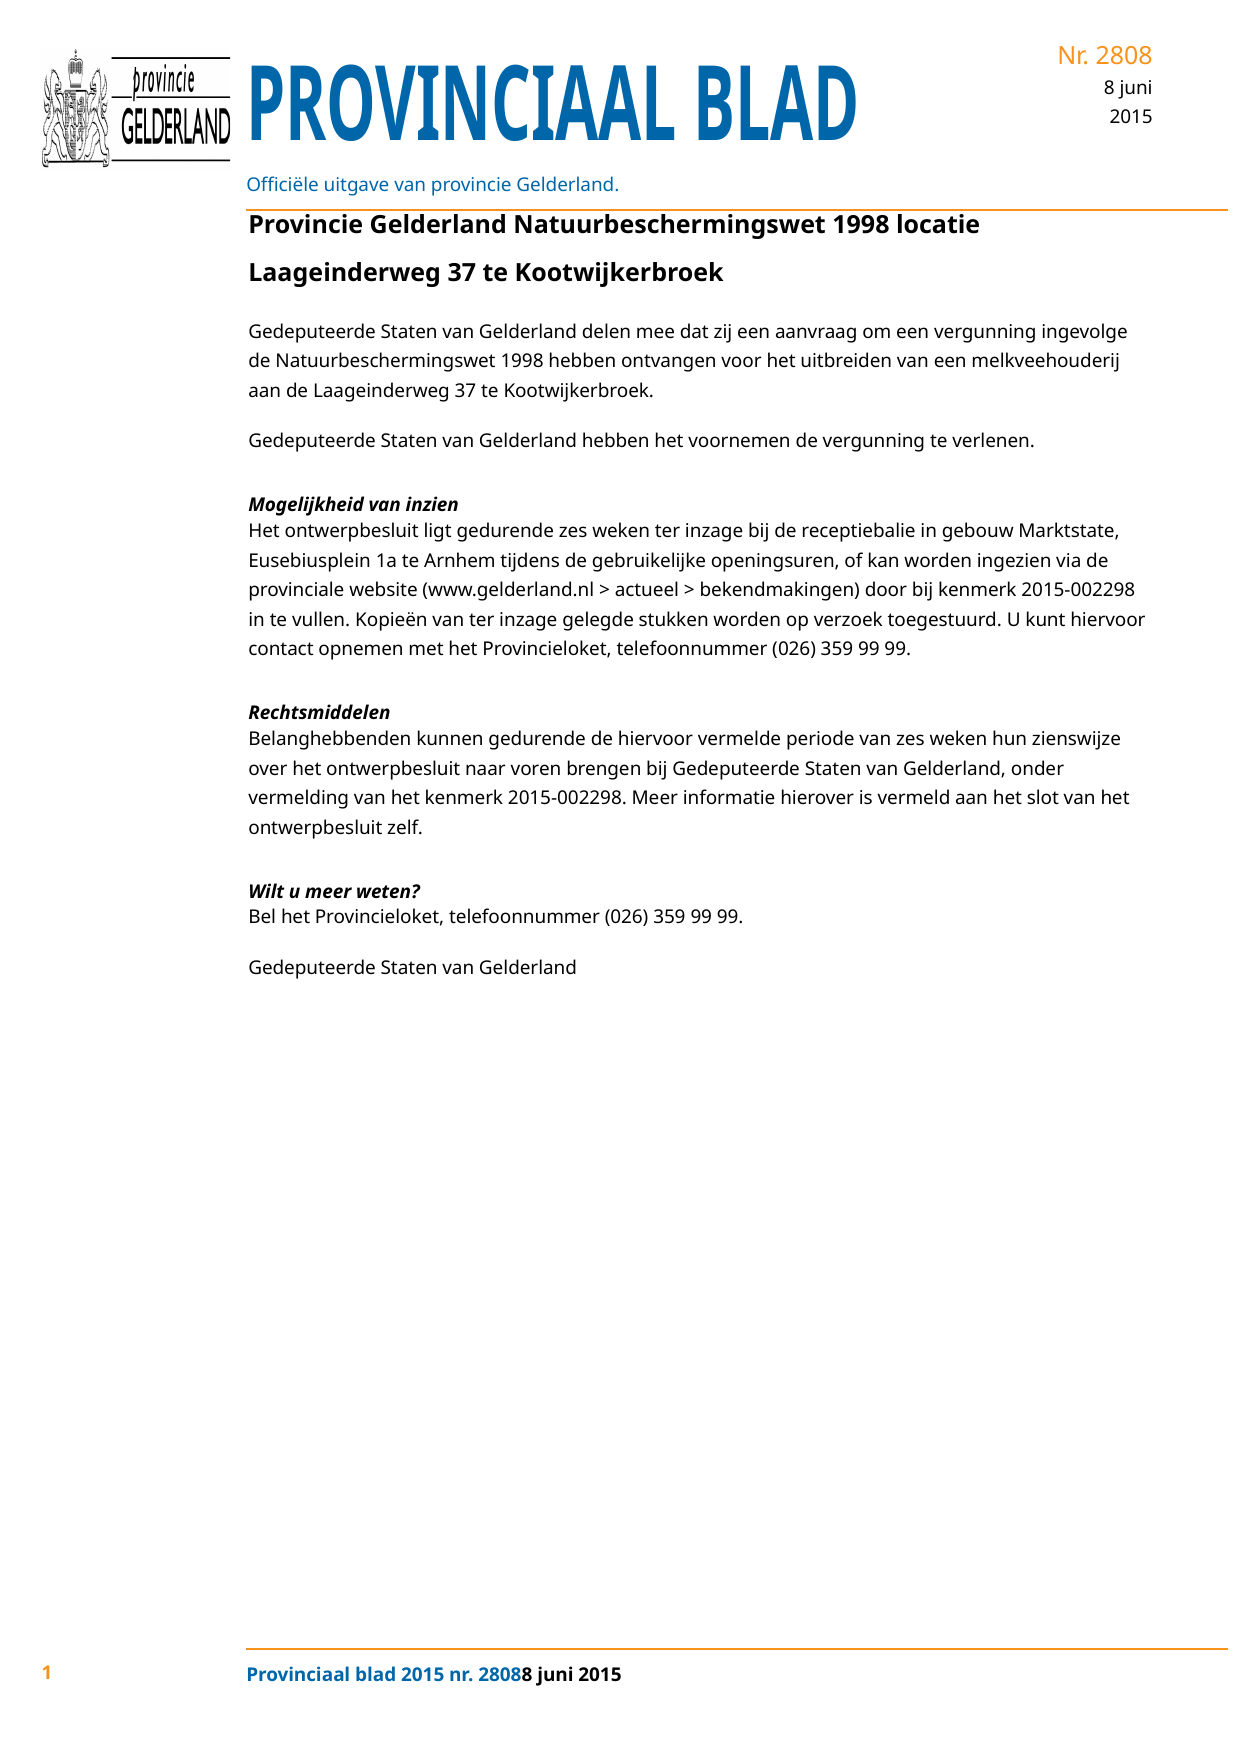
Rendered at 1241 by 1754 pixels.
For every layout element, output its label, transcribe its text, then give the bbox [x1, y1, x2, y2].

text Gedeputeerde Staten van Gelderland [248, 954, 1152, 980]
text Het ontwerpbesluit ligt gedurende zes weken ter inzage bij de receptiebalie in gebouw Marktstate, Eusebiusplein 1a te Arnhem tijdens de gebruikelijke openingsuren, of kan worden ingezien via de provinciale website (www.gelderland.nl > actueel > bekendmakingen) door bij kenmerk 2015-002298 in te vullen. Kopieën van ter inzage gelegde stukken worden op verzoek toegestuurd. U kunt hiervoor contact opnemen met het Provincieloket, telefoonnummer (026) 359 99 99. [248, 517, 1152, 661]
text Mogelijkheid van inzien [248, 491, 1152, 517]
text Wilt u meer weten? [248, 878, 1152, 904]
text Provincie Gelderland Natuurbeschermingswet 1998 locatie Laageinderweg 37 te Kootwijkerbroek [248, 211, 1152, 288]
text Gedeputeerde Staten van Gelderland delen mee dat zij een aanvraag om een vergunning ingevolge de Natuurbeschermingswet 1998 hebben ontvangen voor het uitbreiden van een melkveehouderij aan de Laageinderweg 37 te Kootwijkerbroek. [248, 318, 1152, 403]
text Rechtsmiddelen [248, 699, 1152, 725]
text Belanghebbenden kunnen gedurende de hiervoor vermelde periode van zes weken hun zienswijze over het ontwerpbesluit naar voren brengen bij Gedeputeerde Staten van Gelderland, onder vermelding van het kenmerk 2015-002298. Meer informatie hierover is vermeld aan het slot van het ontwerpbesluit zelf. [248, 725, 1152, 840]
text Bel het Provincieloket, telefoonnummer (026) 359 99 99. [248, 904, 1152, 929]
text Gedeputeerde Staten van Gelderland hebben het voornemen de vergunning te verlenen. [248, 427, 1152, 453]
picture [41, 47, 231, 172]
